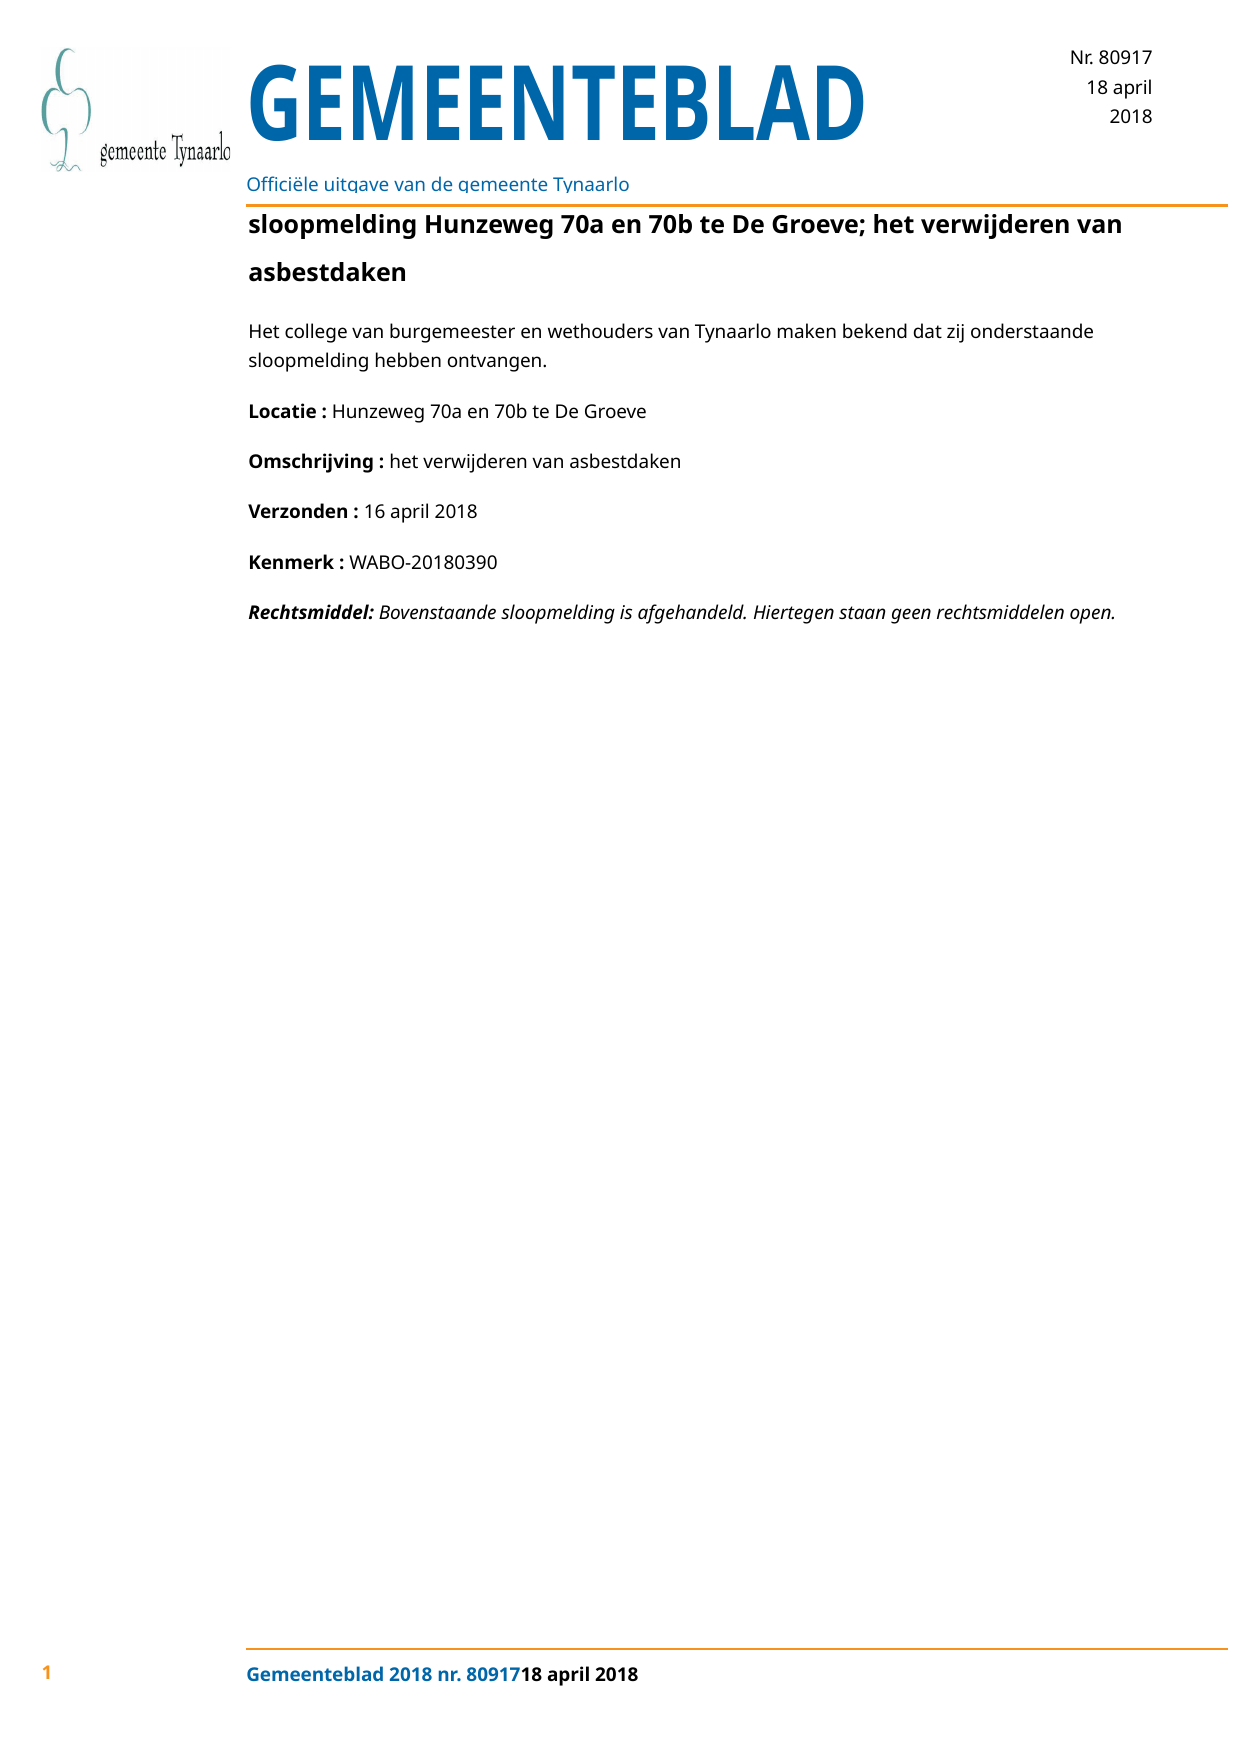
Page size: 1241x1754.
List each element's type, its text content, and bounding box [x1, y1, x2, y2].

text Het college van burgemeester en wethouders van Tynaarlo maken bekend dat zij onderstaande sloopmelding hebben ontvangen. [248, 318, 1152, 373]
text Omschrijving : het verwijderen van asbestdaken [248, 448, 1152, 474]
text Kenmerk : WABO-20180390 [248, 549, 1152, 575]
text Locatie : Hunzeweg 70a en 70b te De Groeve [248, 398, 1152, 424]
text Rechtsmiddel: Bovenstaande sloopmelding is afgehandeld. Hiertegen staan geen rechtsmiddelen open. [248, 599, 1152, 625]
text Verzonden : 16 april 2018 [248, 499, 1152, 524]
text sloopmelding Hunzeweg 70a en 70b te De Groeve; het verwijderen van asbestdaken [248, 207, 1152, 288]
picture [41, 47, 231, 172]
